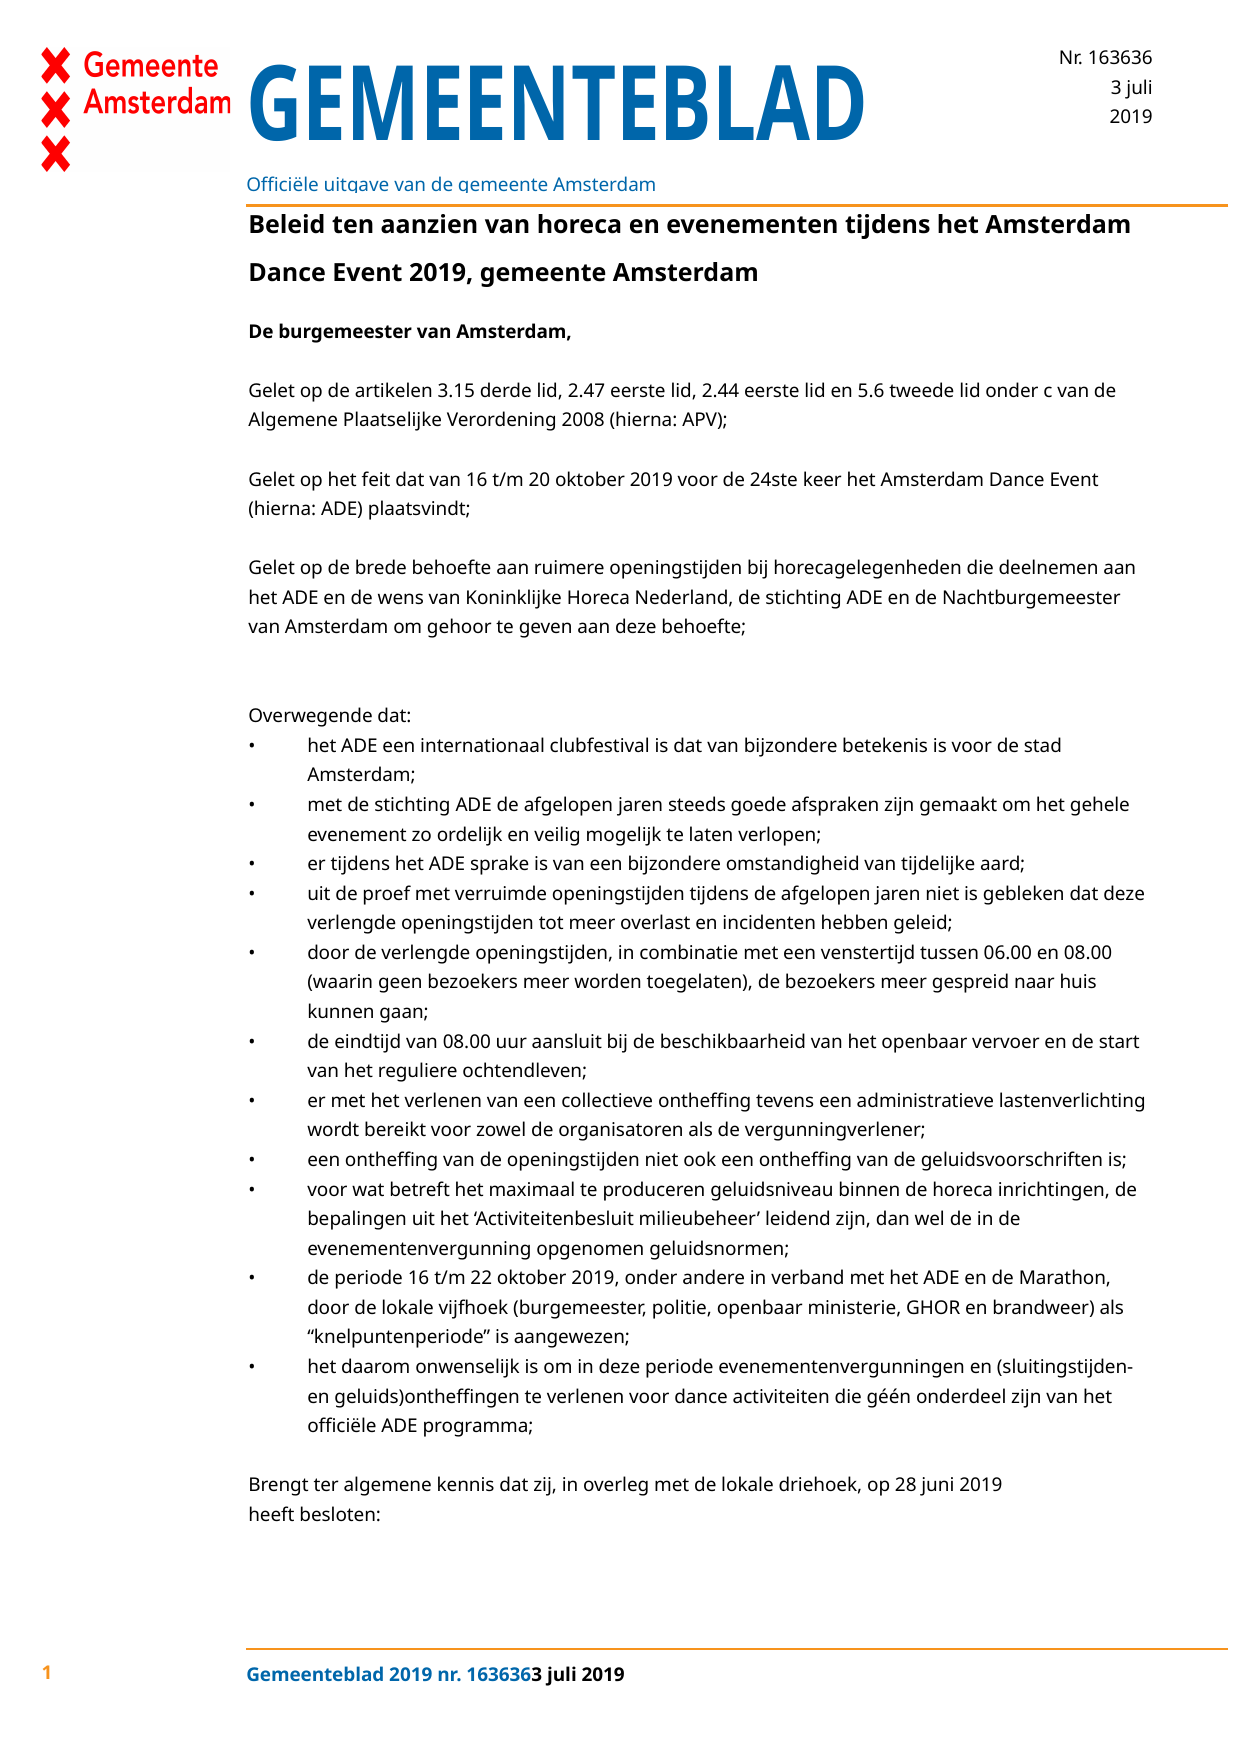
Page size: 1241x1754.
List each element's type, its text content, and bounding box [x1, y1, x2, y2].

list door de verlengde openingstijden, in combinatie met een venstertijd tussen 06.00 en 08.00 (waarin geen bezoekers meer worden toegelaten), de bezoekers meer gespreid naar huis kunnen gaan; [248, 939, 1152, 1024]
list met de stichting ADE de afgelopen jaren steeds goede afspraken zijn gemaakt om het gehele evenement zo ordelijk en veilig mogelijk te laten verlopen; [248, 791, 1152, 847]
text Beleid ten aanzien van horeca en evenementen tijdens het Amsterdam Dance Event 2019, gemeente Amsterdam [248, 207, 1152, 288]
list er met het verlenen van een collectieve ontheffing tevens een administratieve lastenverlichting wordt bereikt voor zowel de organisatoren als de vergunningverlener; [248, 1087, 1152, 1142]
list een ontheffing van de openingstijden niet ook een ontheffing van de geluidsvoorschriften is; [248, 1146, 1152, 1172]
text Gelet op de artikelen 3.15 derde lid, 2.47 eerste lid, 2.44 eerste lid en 5.6 tweede lid onder c van de Algemene Plaatselijke Verordening 2008 (hierna: APV); [248, 377, 1152, 432]
list voor wat betreft het maximaal te produceren geluidsniveau binnen de horeca inrichtingen, de bepalingen uit het ‘Activiteitenbesluit milieubeheer’ leidend zijn, dan wel de in de evenementenvergunning opgenomen geluidsnormen; [248, 1176, 1152, 1261]
list de eindtijd van 08.00 uur aansluit bij de beschikbaarheid van het openbaar vervoer en de start van het reguliere ochtendleven; [248, 1028, 1152, 1083]
list het ADE een internationaal clubfestival is dat van bijzondere betekenis is voor de stad Amsterdam; [248, 732, 1152, 787]
text Brengt ter algemene kennis dat zij, in overleg met de lokale driehoek, op 28 juni 2019 [248, 1472, 1152, 1497]
text De burgemeester van Amsterdam, [248, 318, 1152, 344]
picture [41, 47, 231, 172]
list uit de proef met verruimde openingstijden tijdens de afgelopen jaren niet is gebleken dat deze verlengde openingstijden tot meer overlast en incidenten hebben geleid; [248, 880, 1152, 935]
text heeft besloten: [248, 1501, 1152, 1527]
text Gelet op de brede behoefte aan ruimere openingstijden bij horecagelegenheden die deelnemen aan het ADE en de wens van Koninklijke Horeca Nederland, de stichting ADE en de Nachtburgemeester van Amsterdam om gehoor te geven aan deze behoefte; [248, 554, 1152, 639]
text Overwegende dat: [248, 702, 1152, 728]
list de periode 16 t/m 22 oktober 2019, onder andere in verband met het ADE en de Marathon, door de lokale vijfhoek (burgemeester, politie, openbaar ministerie, GHOR en brandweer) als “knelpuntenperiode” is aangewezen; [248, 1264, 1152, 1349]
list het daarom onwenselijk is om in deze periode evenementenvergunningen en (sluitingstijden- en geluids)ontheffingen te verlenen voor dance activiteiten die géén onderdeel zijn van het officiële ADE programma; [248, 1353, 1152, 1438]
list er tijdens het ADE sprake is van een bijzondere omstandigheid van tijdelijke aard; [248, 850, 1152, 876]
text Gelet op het feit dat van 16 t/m 20 oktober 2019 voor de 24ste keer het Amsterdam Dance Event (hierna: ADE) plaatsvindt; [248, 466, 1152, 521]
